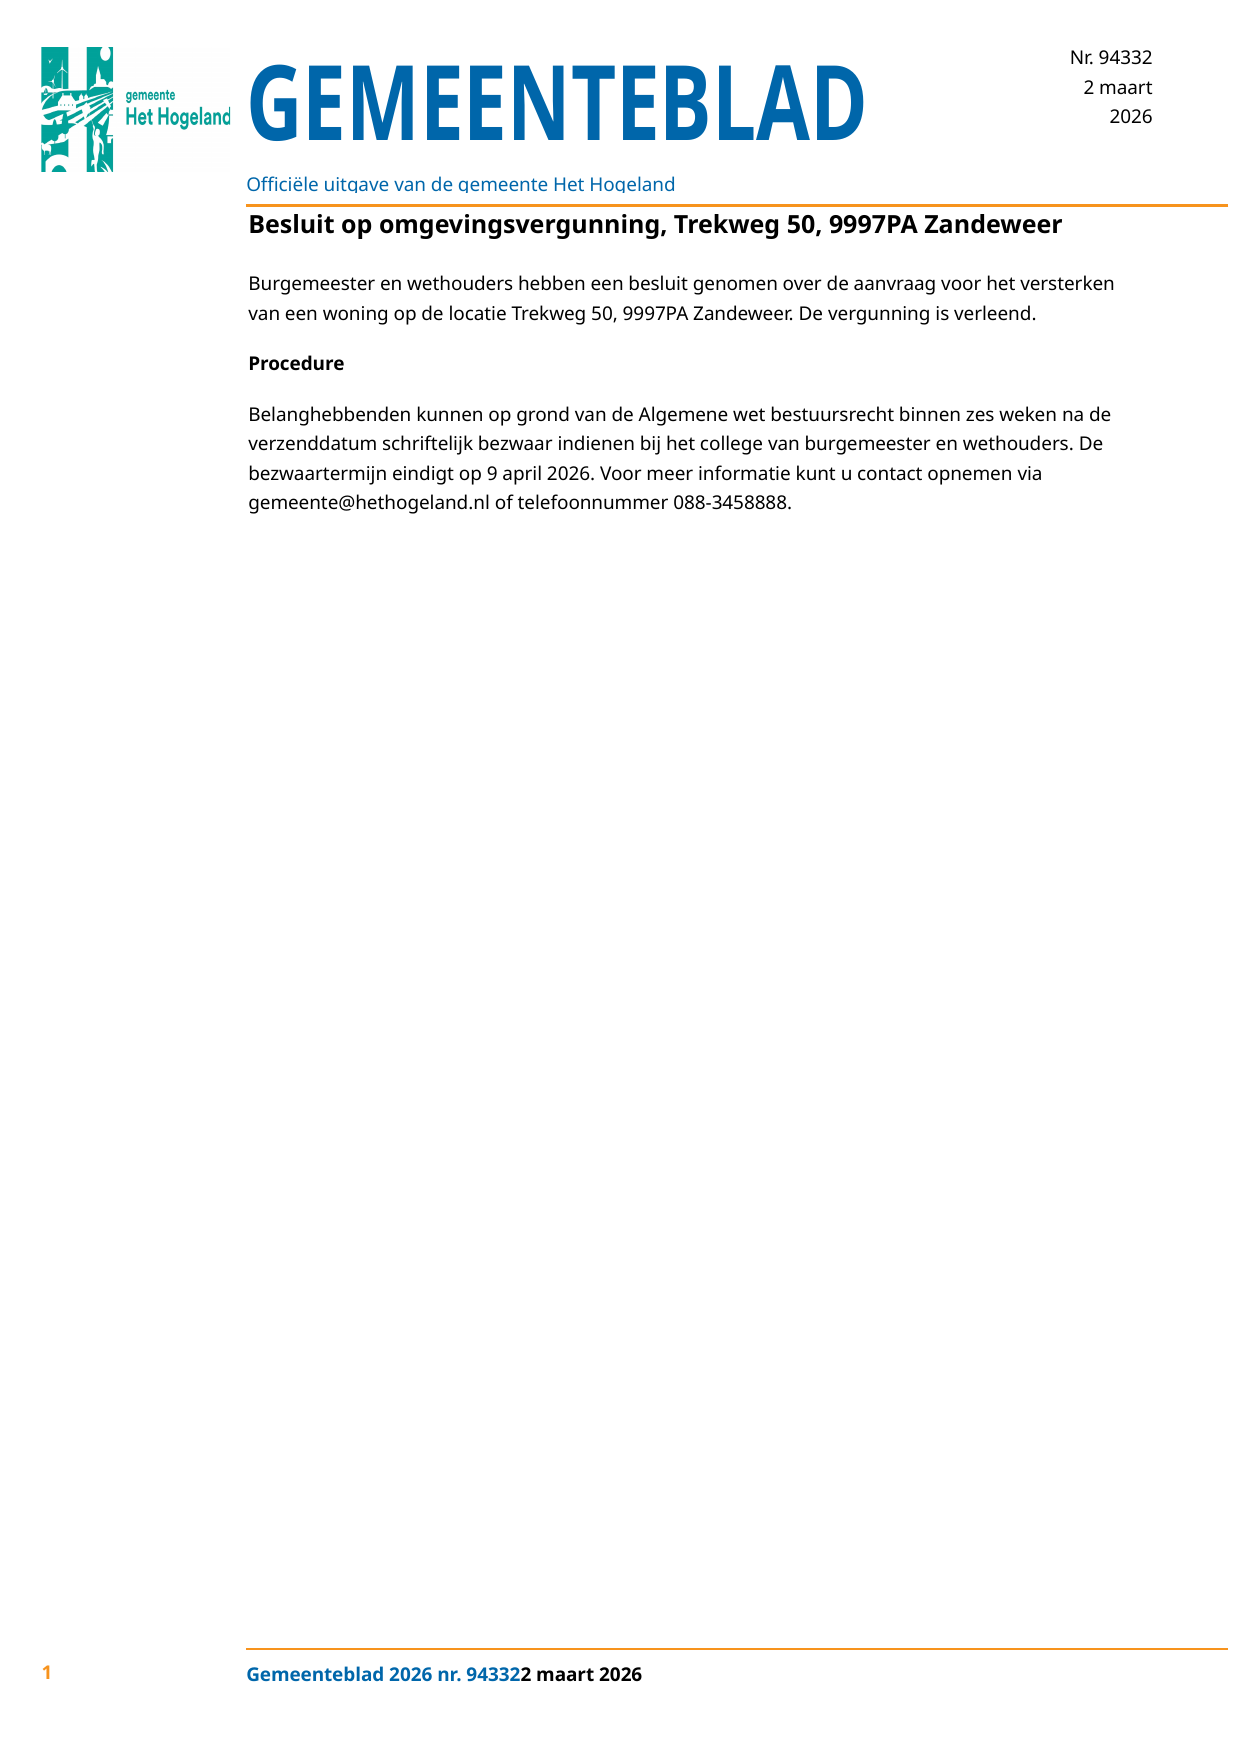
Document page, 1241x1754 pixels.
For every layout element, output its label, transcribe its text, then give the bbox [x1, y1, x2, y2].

text Procedure [248, 350, 1152, 376]
picture [41, 47, 231, 172]
text Besluit op omgevingsvergunning, Trekweg 50, 9997PA Zandeweer [248, 207, 1152, 241]
text Burgemeester en wethouders hebben een besluit genomen over de aanvraag voor het versterken van een woning op de locatie Trekweg 50, 9997PA Zandeweer. De vergunning is verleend. [248, 270, 1152, 326]
text Belanghebbenden kunnen op grond van de Algemene wet bestuursrecht binnen zes weken na de verzenddatum schriftelijk bezwaar indienen bij het college van burgemeester en wethouders. De bezwaartermijn eindigt op 9 april 2026. Voor meer informatie kunt u contact opnemen via gemeente@hethogeland.nl of telefoonnummer 088-3458888. [248, 401, 1152, 515]
